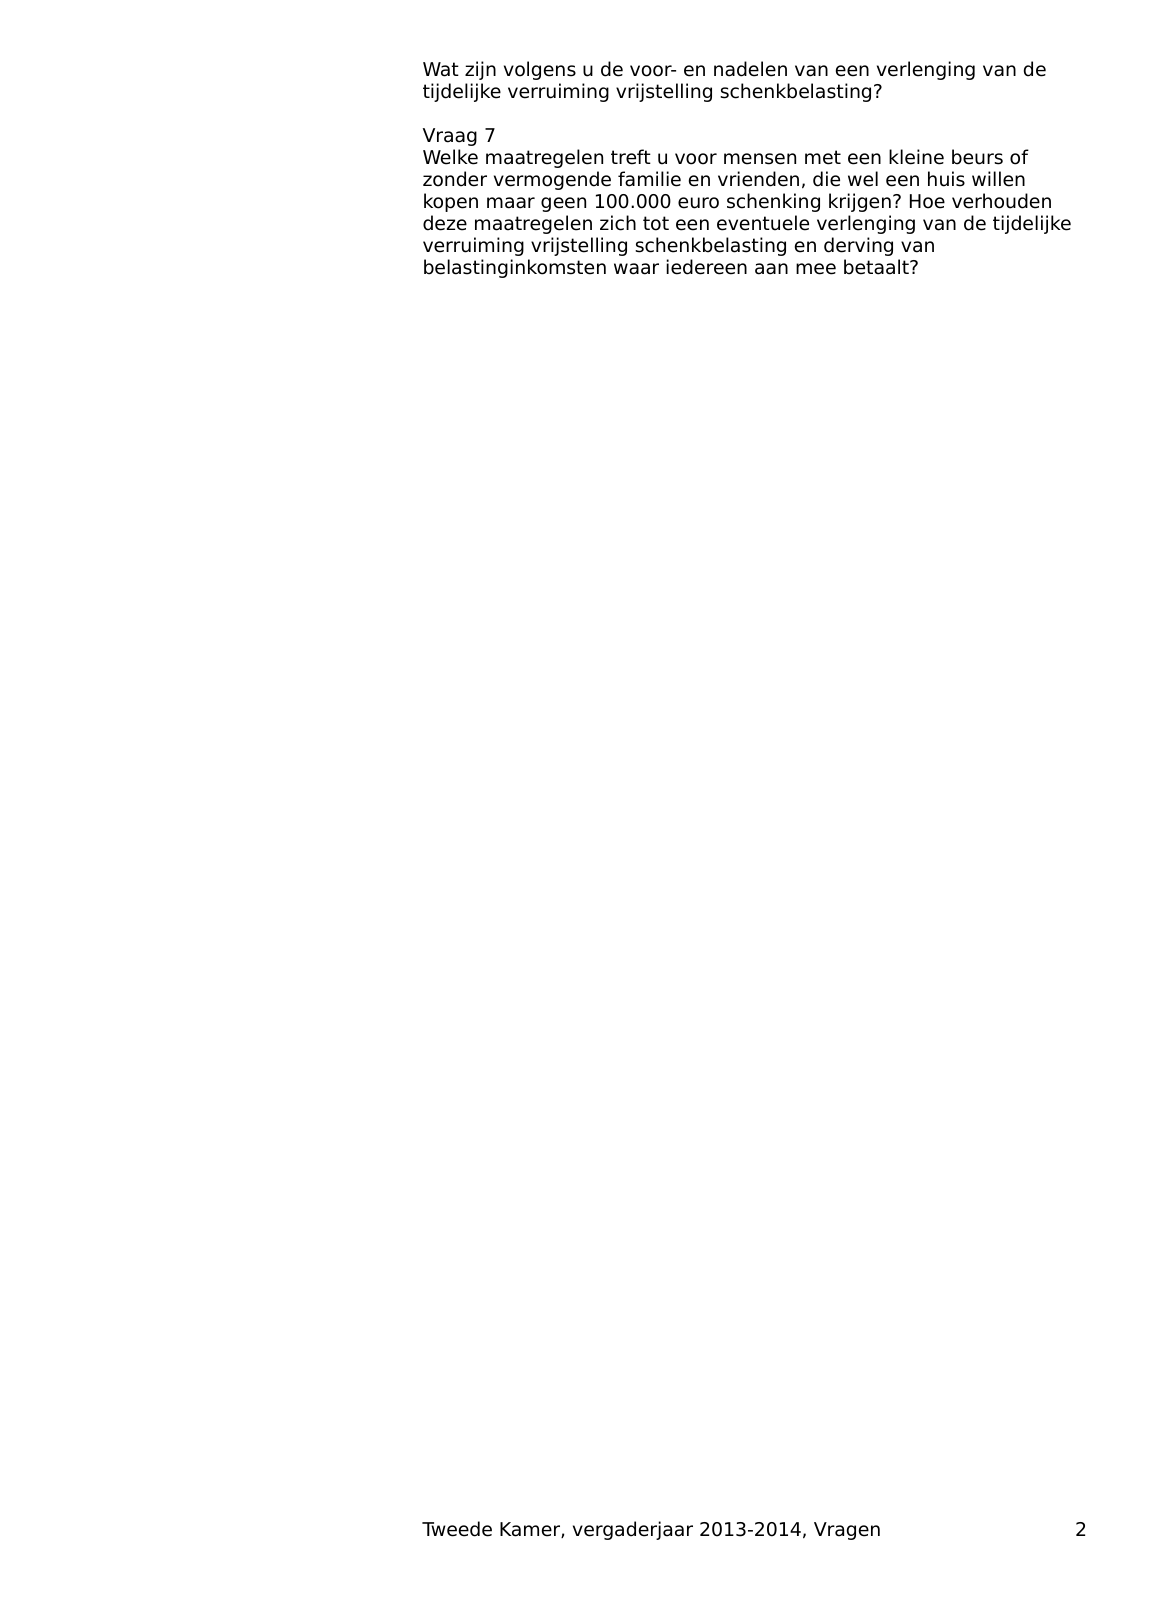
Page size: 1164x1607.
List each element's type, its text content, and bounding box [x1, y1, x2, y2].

text Welke maatregelen treft u voor mensen met een kleine beurs of zonder vermogende familie en vrienden, die wel een huis willen kopen maar geen 100.000 euro schenking krijgen? Hoe verhouden deze maatregelen zich tot een eventuele verlenging van de tijdelijke verruiming vrijstelling schenkbelasting en derving van belastinginkomsten waar iedereen aan mee betaalt? [422, 147, 1087, 279]
text Vraag 7 [422, 125, 1087, 147]
text Wat zijn volgens u de voor- en nadelen van een verlenging van de tijdelijke verruiming vrijstelling schenkbelasting? [422, 59, 1087, 103]
